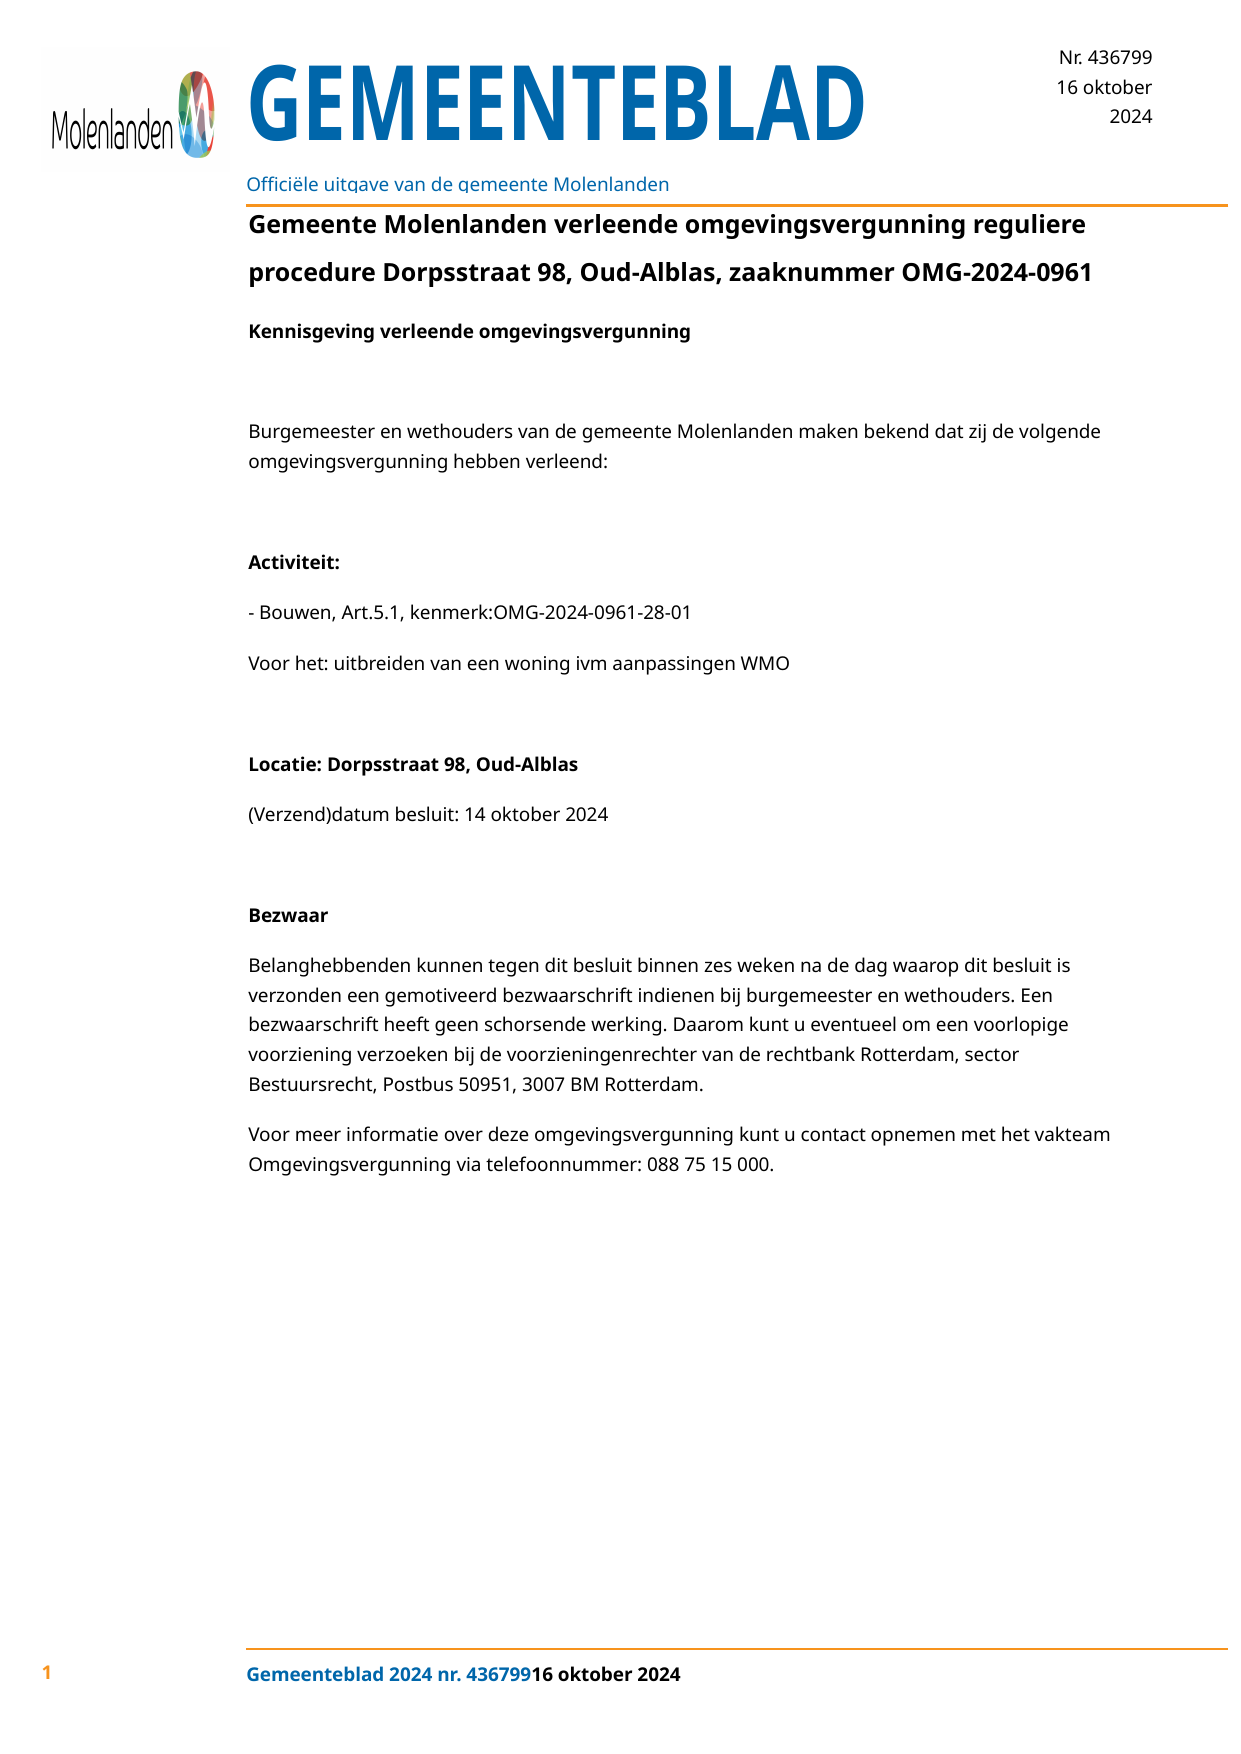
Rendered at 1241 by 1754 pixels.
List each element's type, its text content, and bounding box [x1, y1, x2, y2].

picture [41, 47, 231, 172]
text Voor meer informatie over deze omgevingsvergunning kunt u contact opnemen met het vakteam Omgevingsvergunning via telefoonnummer: 088 75 15 000. [248, 1121, 1152, 1177]
text Activiteit: [248, 549, 1152, 575]
text Burgemeester en wethouders van de gemeente Molenlanden maken bekend dat zij de volgende omgevingsvergunning hebben verleend: [248, 419, 1152, 474]
text Locatie: Dorpsstraat 98, Oud-Alblas [248, 751, 1152, 777]
text Belanghebbenden kunnen tegen dit besluit binnen zes weken na de dag waarop dit besluit is verzonden een gemotiveerd bezwaarschrift indienen bij burgemeester en wethouders. Een bezwaarschrift heeft geen schorsende werking. Daarom kunt u eventueel om een voorlopige voorziening verzoeken bij de voorzieningenrechter van de rechtbank Rotterdam, sector Bestuursrecht, Postbus 50951, 3007 BM Rotterdam. [248, 952, 1152, 1097]
text - Bouwen, Art.5.1, kenmerk:OMG-2024-0961-28-01 [248, 599, 1152, 625]
text Voor het: uitbreiden van een woning ivm aanpassingen WMO [248, 650, 1152, 676]
text (Verzend)datum besluit: 14 oktober 2024 [248, 801, 1152, 827]
text Kennisgeving verleende omgevingsvergunning [248, 318, 1152, 344]
text Bezwaar [248, 902, 1152, 928]
text Gemeente Molenlanden verleende omgevingsvergunning reguliere procedure Dorpsstraat 98, Oud-Alblas, zaaknummer OMG-2024-0961 [248, 207, 1152, 288]
